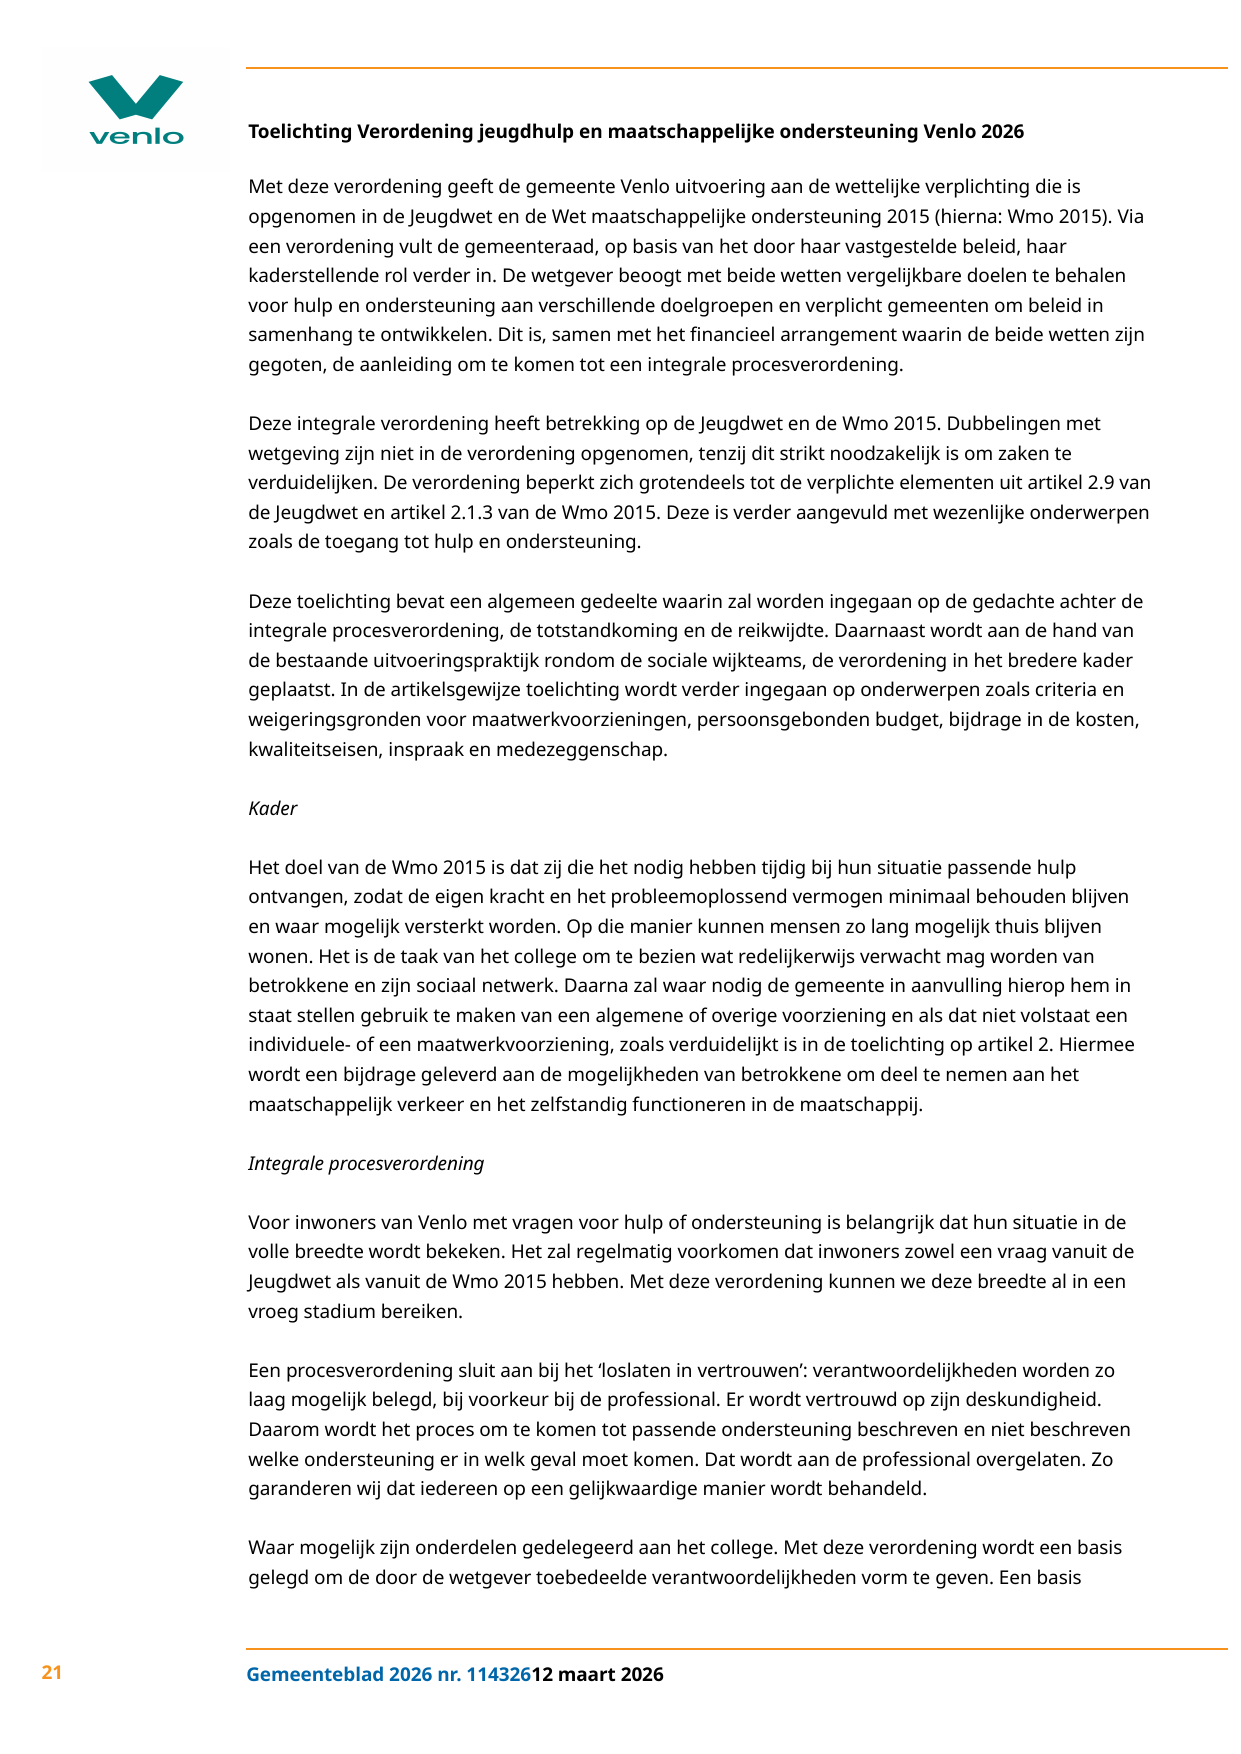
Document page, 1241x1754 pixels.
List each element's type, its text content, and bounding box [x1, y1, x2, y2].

picture [41, 47, 231, 172]
text Kader [248, 795, 1152, 821]
text Voor inwoners van Venlo met vragen voor hulp of ondersteuning is belangrijk dat hun situatie in de volle breedte wordt bekeken. Het zal regelmatig voorkomen dat inwoners zowel een vraag vanuit de Jeugdwet als vanuit de Wmo 2015 hebben. Met deze verordening kunnen we deze breedte al in een vroeg stadium bereiken. [248, 1209, 1152, 1324]
text Met deze verordening geeft de gemeente Venlo uitvoering aan de wettelijke verplichting die is opgenomen in de Jeugdwet en de Wet maatschappelijke ondersteuning 2015 (hierna: Wmo 2015). Via een verordening vult de gemeenteraad, op basis van het door haar vastgestelde beleid, haar kaderstellende rol verder in. De wetgever beoogt met beide wetten vergelijkbare doelen te behalen voor hulp en ondersteuning aan verschillende doelgroepen en verplicht gemeenten om beleid in samenhang te ontwikkelen. Dit is, samen met het financieel arrangement waarin de beide wetten zijn gegoten, de aanleiding om te komen tot een integrale procesverordening. [248, 174, 1152, 377]
text Integrale procesverordening [248, 1150, 1152, 1176]
text Een procesverordening sluit aan bij het ‘loslaten in vertrouwen’: verantwoordelijkheden worden zo laag mogelijk belegd, bij voorkeur bij de professional. Er wordt vertrouwd op zijn deskundigheid. Daarom wordt het proces om te komen tot passende ondersteuning beschreven en niet beschreven welke ondersteuning er in welk geval moet komen. Dat wordt aan de professional overgelaten. Zo garanderen wij dat iedereen op een gelijkwaardige manier wordt behandeld. [248, 1357, 1152, 1501]
text Toelichting Verordening jeugdhulp en maatschappelijke ondersteuning Venlo 2026 [248, 116, 1152, 144]
text Het doel van de Wmo 2015 is dat zij die het nodig hebben tijdig bij hun situatie passende hulp ontvangen, zodat de eigen kracht en het probleemoplossend vermogen minimaal behouden blijven en waar mogelijk versterkt worden. Op die manier kunnen mensen zo lang mogelijk thuis blijven wonen. Het is de taak van het college om te bezien wat redelijkerwijs verwacht mag worden van betrokkene en zijn sociaal netwerk. Daarna zal waar nodig de gemeente in aanvulling hierop hem in staat stellen gebruik te maken van een algemene of overige voorziening en als dat niet volstaat een individuele- of een maatwerkvoorziening, zoals verduidelijkt is in de toelichting op artikel 2. Hiermee wordt een bijdrage geleverd aan de mogelijkheden van betrokkene om deel te nemen aan het maatschappelijk verkeer en het zelfstandig functioneren in de maatschappij. [248, 854, 1152, 1117]
text Deze integrale verordening heeft betrekking op de Jeugdwet en de Wmo 2015. Dubbelingen met wetgeving zijn niet in de verordening opgenomen, tenzij dit strikt noodzakelijk is om zaken te verduidelijken. De verordening beperkt zich grotendeels tot de verplichte elementen uit artikel 2.9 van de Jeugdwet en artikel 2.1.3 van de Wmo 2015. Deze is verder aangevuld met wezenlijke onderwerpen zoals de toegang tot hulp en ondersteuning. [248, 410, 1152, 554]
text Deze toelichting bevat een algemeen gedeelte waarin zal worden ingegaan op de gedachte achter de integrale procesverordening, de totstandkoming en de reikwijdte. Daarnaast wordt aan de hand van de bestaande uitvoeringspraktijk rondom de sociale wijkteams, de verordening in het bredere kader geplaatst. In de artikelsgewijze toelichting wordt verder ingegaan op onderwerpen zoals criteria en weigeringsgronden voor maatwerkvoorzieningen, persoonsgebonden budget, bijdrage in de kosten, kwaliteitseisen, inspraak en medezeggenschap. [248, 588, 1152, 762]
text Waar mogelijk zijn onderdelen gedelegeerd aan het college. Met deze verordening wordt een basis gelegd om de door de wetgever toebedeelde verantwoordelijkheden vorm te geven. Een basis [248, 1534, 1152, 1590]
